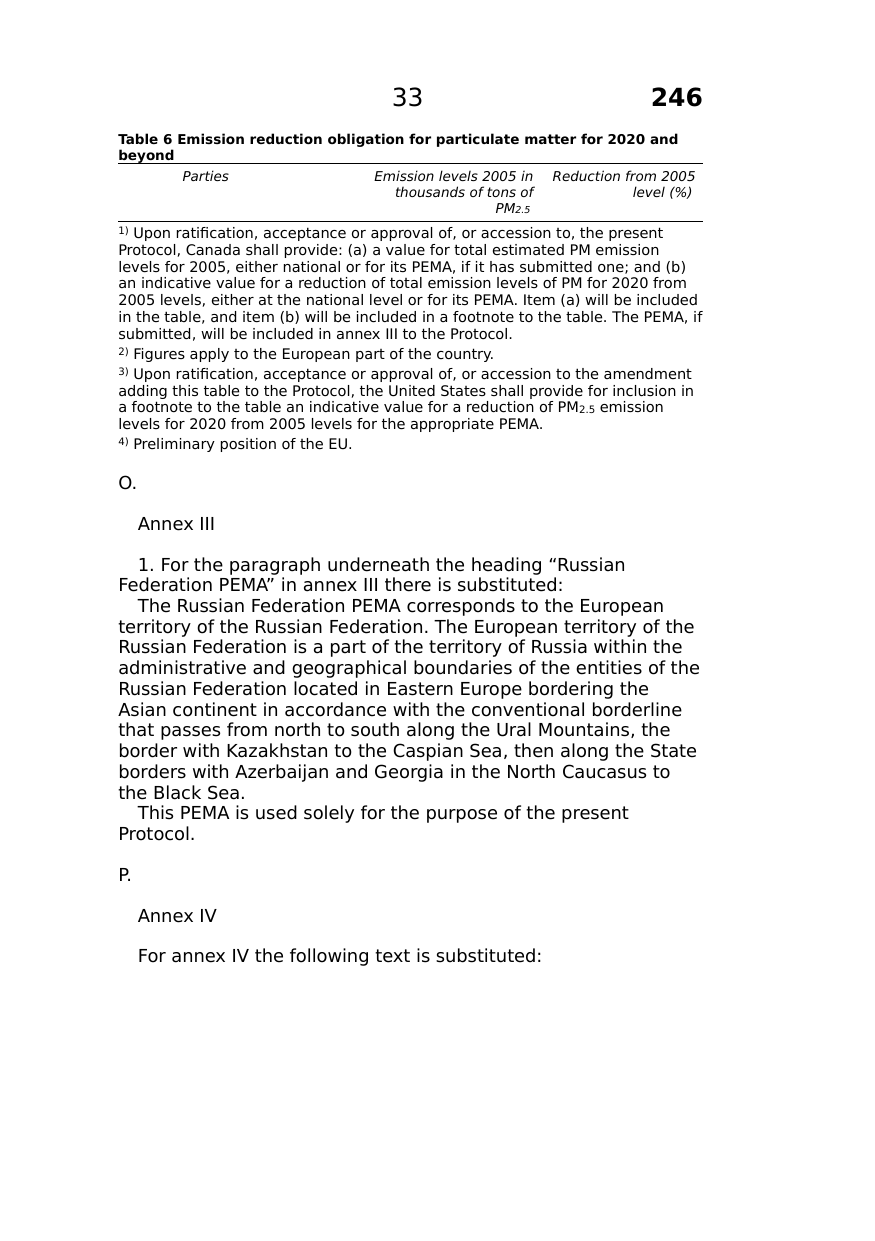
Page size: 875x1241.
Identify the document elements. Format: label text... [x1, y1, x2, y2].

table_cell 1) Upon ratification, acceptance or approval of, or accession to, the present Protocol, Canada shall provide: (a) a value for total estimated PM emission levels for 2005, either national or for its PEMA, if it has submitted one; and (b) an indicative value for a reduction of total emission levels of PM for 2020 from 2005 levels, either at the national level or for its PEMA. Item (a) will be included in the table, and item (b) will be included in a footnote to the table. The PEMA, if submitted, will be included in annex III to the Protocol. 2) Figures apply to the European part of the country. 3) Upon ratification, acceptance or approval of, or accession to the amendment adding this table to the Protocol, the United States shall provide for inclusion in a footnote to the table an indicative value for a reduction of PM2.5 emission levels for 2020 from 2005 levels for the appropriate PEMA. 4) Preliminary position of the EU. [118, 222, 703, 453]
table_cell Reduction from 2005 level (%) [540, 164, 703, 221]
text Annex IV [118, 905, 703, 926]
text For annex IV the following text is substituted: [118, 946, 703, 967]
table_cell Emission levels 2005 in thousands of tons of PM2.5 [364, 164, 540, 221]
table_cell Parties [176, 164, 363, 221]
text 1. For the paragraph underneath the heading “Russian Federation PEMA” in annex III there is substituted: [118, 554, 703, 596]
text This PEMA is used solely for the purpose of the present Protocol. [118, 803, 703, 845]
table_header Table 6 Emission reduction obligation for particulate matter for 2020 and beyond [118, 132, 703, 163]
text The Russian Federation PEMA corresponds to the European territory of the Russian Federation. The European territory of the Russian Federation is a part of the territory of Russia within the administrative and geographical boundaries of the entities of the Russian Federation located in Eastern Europe bordering the Asian continent in accordance with the conventional borderline that passes from north to south along the Ural Mountains, the border with Kazakhstan to the Caspian Sea, then along the State borders with Azerbaijan and Georgia in the North Caucasus to the Black Sea. [118, 596, 703, 803]
text Annex III [118, 514, 703, 534]
text P. [118, 865, 703, 885]
text O. [118, 473, 703, 494]
table_cell [118, 164, 176, 221]
